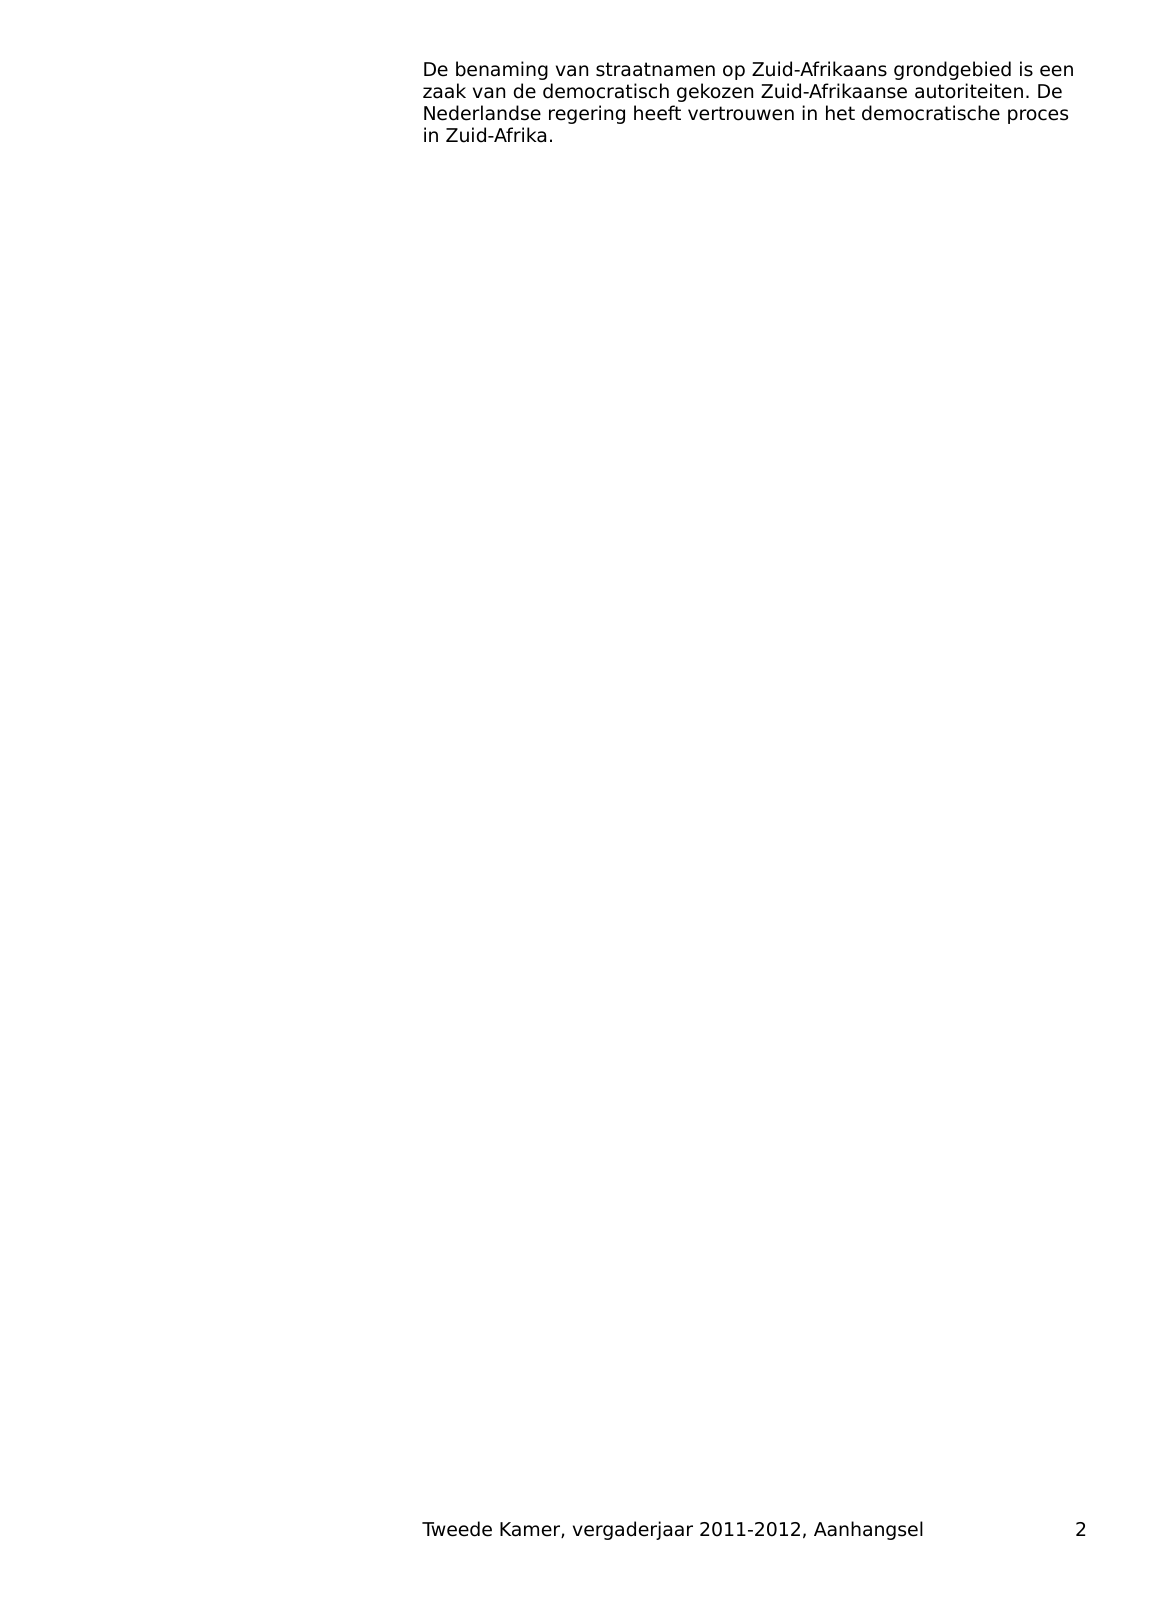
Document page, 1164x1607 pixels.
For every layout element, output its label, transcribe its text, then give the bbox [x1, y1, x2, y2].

text De benaming van straatnamen op Zuid-Afrikaans grondgebied is een zaak van de democratisch gekozen Zuid-Afrikaanse autoriteiten. De Nederlandse regering heeft vertrouwen in het democratische proces in Zuid-Afrika. [422, 59, 1087, 147]
